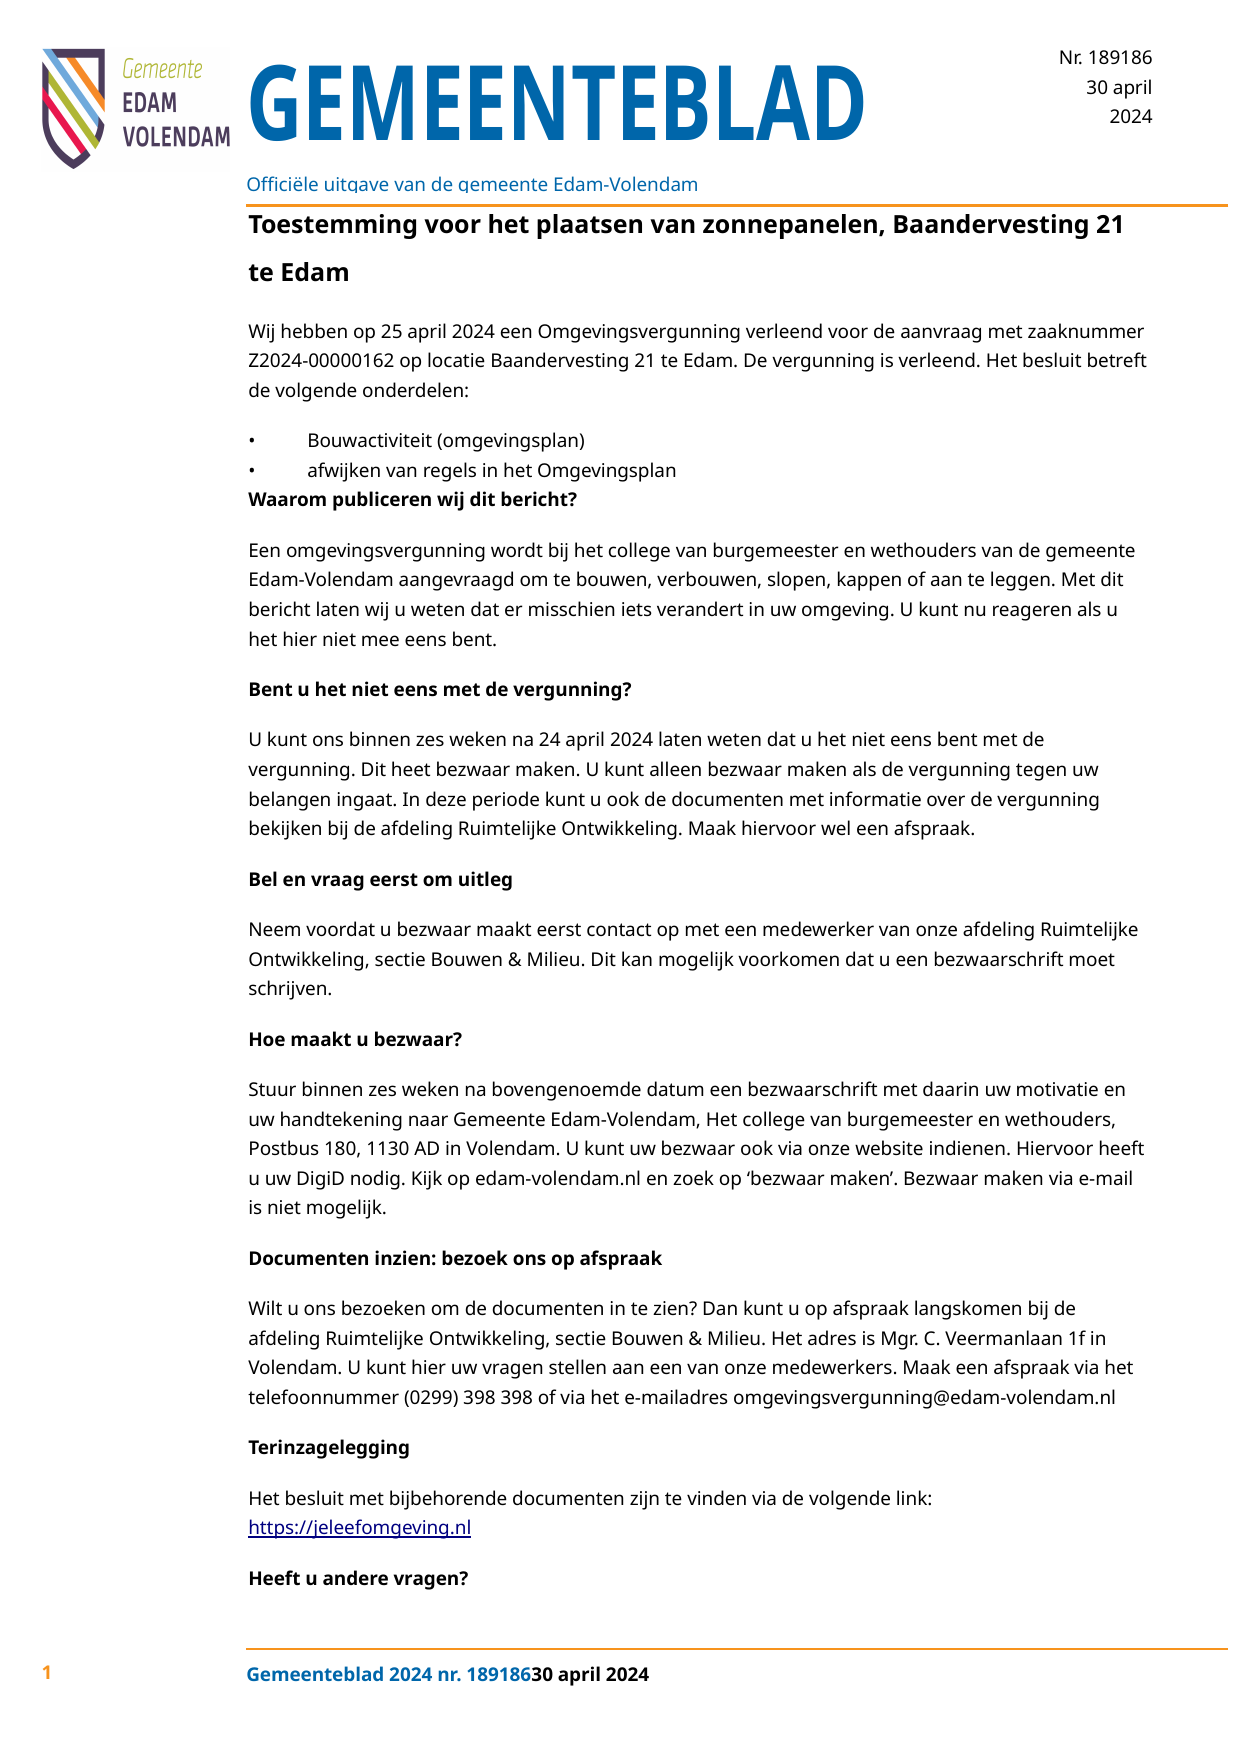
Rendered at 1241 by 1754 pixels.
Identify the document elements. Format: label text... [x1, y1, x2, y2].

text Wij hebben op 25 april 2024 een Omgevingsvergunning verleend voor de aanvraag met zaaknummer Z2024-00000162 op locatie Baandervesting 21 te Edam. De vergunning is verleend. Het besluit betreft de volgende onderdelen: [248, 318, 1152, 403]
text Bent u het niet eens met de vergunning? [248, 676, 1152, 702]
picture [41, 47, 231, 172]
text Een omgevingsvergunning wordt bij het college van burgemeester en wethouders van de gemeente Edam-Volendam aangevraagd om te bouwen, verbouwen, slopen, kappen of aan te leggen. Met dit bericht laten wij u weten dat er misschien iets verandert in uw omgeving. U kunt nu reageren als u het hier niet mee eens bent. [248, 537, 1152, 652]
text Bel en vraag eerst om uitleg [248, 866, 1152, 892]
list Bouwactiviteit (omgevingsplan) [248, 427, 1152, 453]
text Terinzagelegging [248, 1434, 1152, 1460]
text Neem voordat u bezwaar maakt eerst contact op met een medewerker van onze afdeling Ruimtelijke Ontwikkeling, sectie Bouwen & Milieu. Dit kan mogelijk voorkomen dat u een bezwaarschrift moet schrijven. [248, 916, 1152, 1001]
text Heeft u andere vragen? [248, 1565, 1152, 1591]
text Hoe maakt u bezwaar? [248, 1026, 1152, 1052]
list afwijken van regels in het Omgevingsplan [248, 457, 1152, 483]
text Het besluit met bijbehorende documenten zijn te vinden via de volgende link: https://jeleefomgeving.nl [248, 1485, 1152, 1540]
text U kunt ons binnen zes weken na 24 april 2024 laten weten dat u het niet eens bent met de vergunning. Dit heet bezwaar maken. U kunt alleen bezwaar maken als de vergunning tegen uw belangen ingaat. In deze periode kunt u ook de documenten met informatie over de vergunning bekijken bij de afdeling Ruimtelijke Ontwikkeling. Maak hiervoor wel een afspraak. [248, 727, 1152, 841]
text Wilt u ons bezoeken om de documenten in te zien? Dan kunt u op afspraak langskomen bij de afdeling Ruimtelijke Ontwikkeling, sectie Bouwen & Milieu. Het adres is Mgr. C. Veermanlaan 1f in Volendam. U kunt hier uw vragen stellen aan een van onze medewerkers. Maak een afspraak via het telefoonnummer (0299) 398 398 of via het e-mailadres omgevingsvergunning@edam-volendam.nl [248, 1295, 1152, 1410]
text Toestemming voor het plaatsen van zonnepanelen, Baandervesting 21 te Edam [248, 207, 1152, 288]
text Waarom publiceren wij dit bericht? [248, 487, 1152, 512]
text Stuur binnen zes weken na bovengenoemde datum een bezwaarschrift met daarin uw motivatie en uw handtekening naar Gemeente Edam-Volendam, Het college van burgemeester en wethouders, Postbus 180, 1130 AD in Volendam. U kunt uw bezwaar ook via onze website indienen. Hiervoor heeft u uw DigiD nodig. Kijk op edam-volendam.nl en zoek op ‘bezwaar maken’. Bezwaar maken via e-mail is niet mogelijk. [248, 1076, 1152, 1220]
text Documenten inzien: bezoek ons op afspraak [248, 1245, 1152, 1271]
